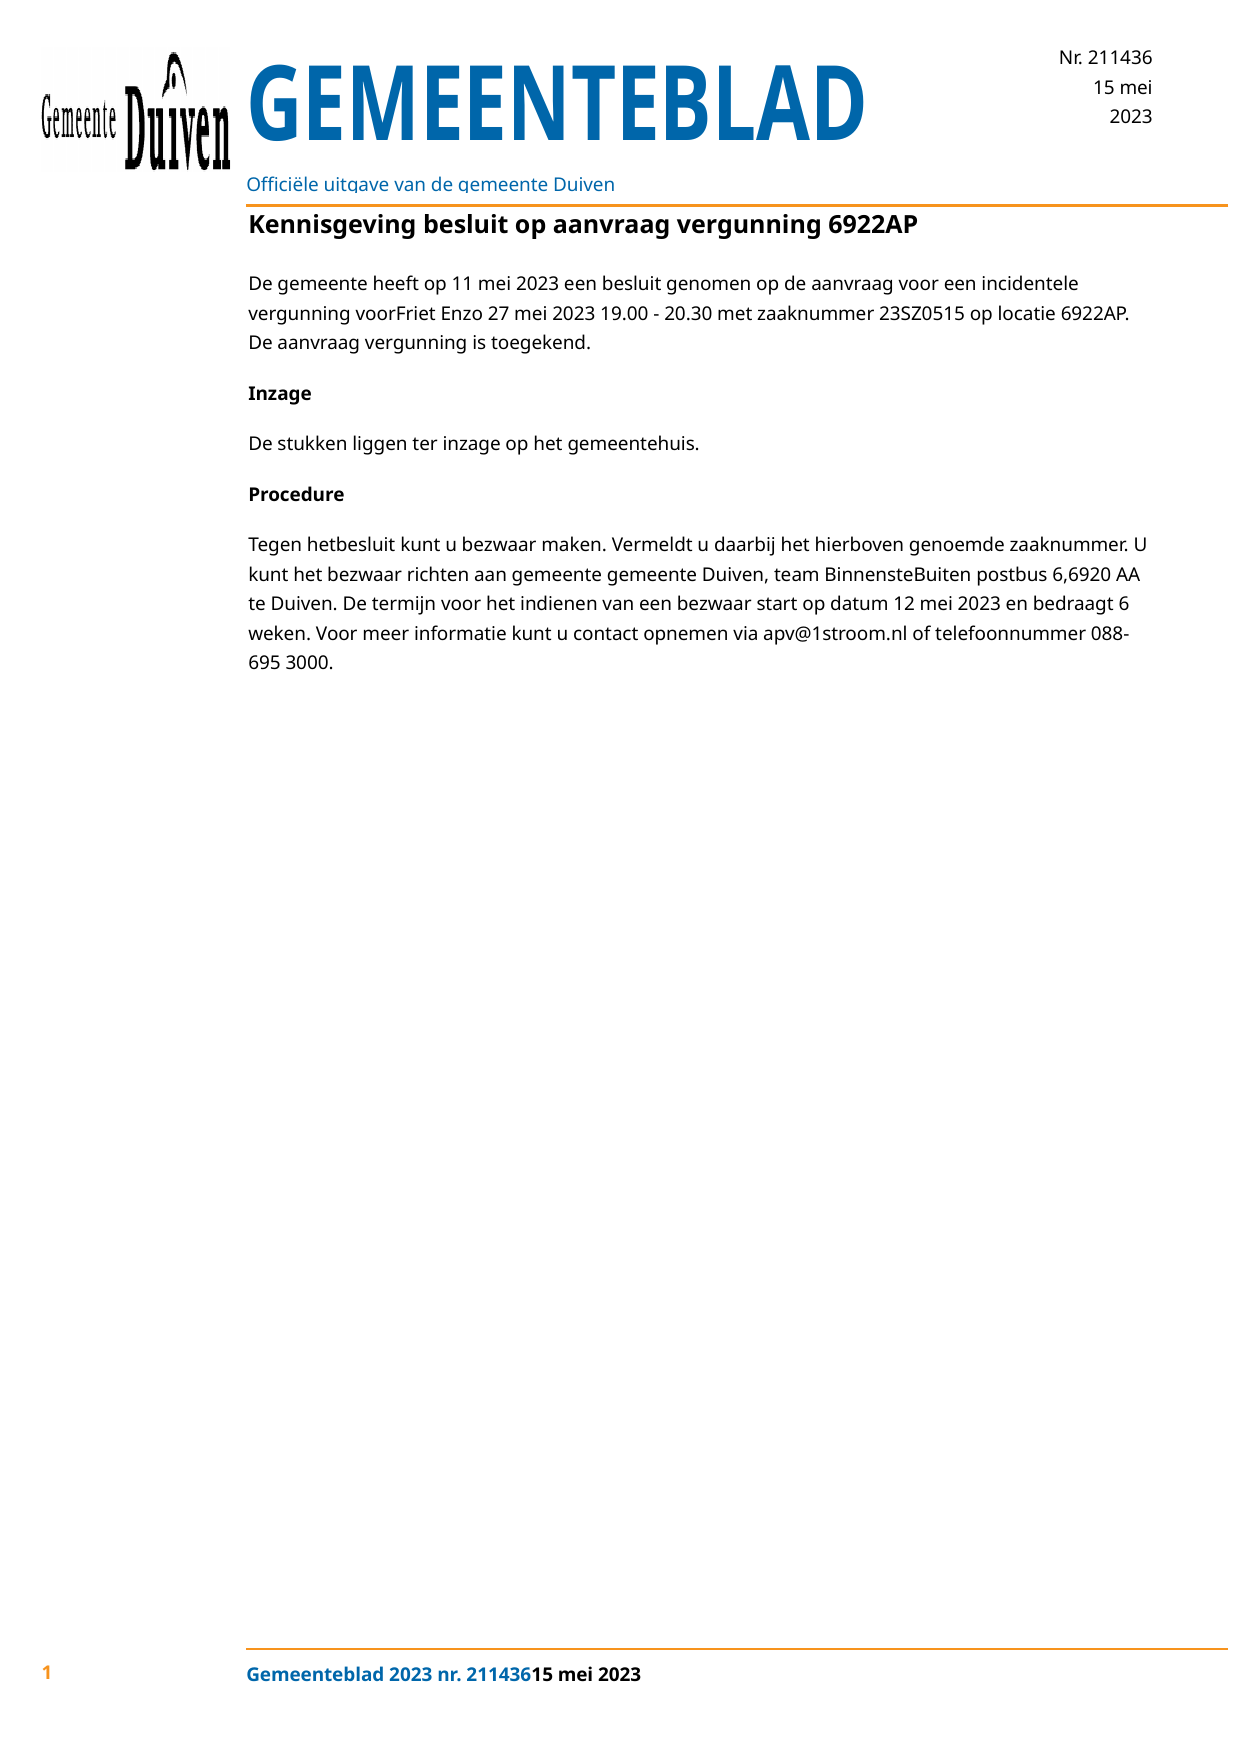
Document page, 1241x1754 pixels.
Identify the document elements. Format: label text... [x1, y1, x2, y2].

text Procedure [248, 481, 1152, 506]
text Kennisgeving besluit op aanvraag vergunning 6922AP [248, 207, 1152, 241]
text Inzage [248, 380, 1152, 406]
text De stukken liggen ter inzage op het gemeentehuis. [248, 430, 1152, 456]
picture [41, 47, 231, 172]
text De gemeente heeft op 11 mei 2023 een besluit genomen op de aanvraag voor een incidentele vergunning voorFriet Enzo 27 mei 2023 19.00 - 20.30 met zaaknummer 23SZ0515 op locatie 6922AP. De aanvraag vergunning is toegekend. [248, 270, 1152, 355]
text Tegen hetbesluit kunt u bezwaar maken. Vermeldt u daarbij het hierboven genoemde zaaknummer. U kunt het bezwaar richten aan gemeente gemeente Duiven, team BinnensteBuiten postbus 6,6920 AA te Duiven. De termijn voor het indienen van een bezwaar start op datum 12 mei 2023 en bedraagt 6 weken. Voor meer informatie kunt u contact opnemen via apv@1stroom.nl of telefoonnummer 088-695 3000. [248, 531, 1152, 675]
